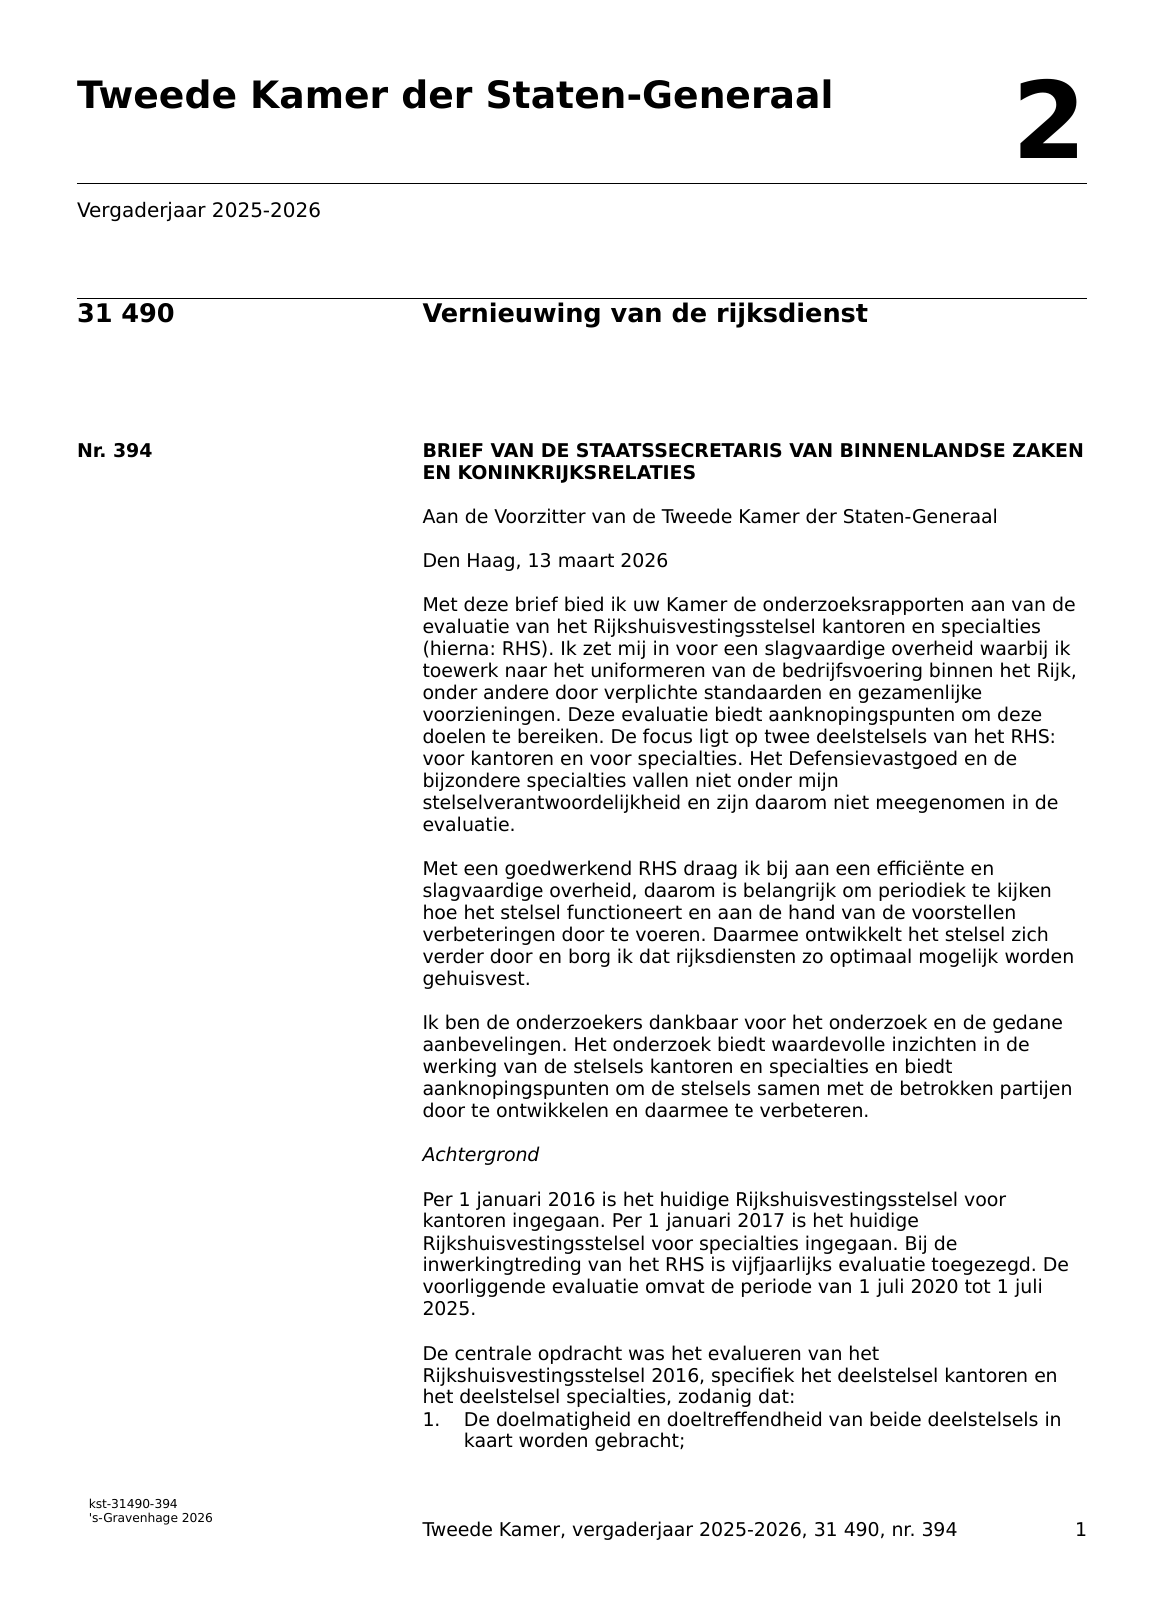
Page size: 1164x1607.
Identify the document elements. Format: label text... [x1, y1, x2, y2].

text Aan de Voorzitter van de Tweede Kamer der Staten-Generaal [422, 506, 1087, 528]
text 's-Gravenhage 2026 [88, 1511, 323, 1525]
text Ik ben de onderzoekers dankbaar voor het onderzoek en de gedane aanbevelingen. Het onderzoek biedt waardevolle inzichten in de werking van de stelsels kantoren en specialties en biedt aanknopingspunten om de stelsels samen met de betrokken partijen door te ontwikkelen en daarmee te verbeteren. [422, 1012, 1087, 1122]
text De centrale opdracht was het evalueren van het Rijkshuisvestingsstelsel 2016, specifiek het deelstelsel kantoren en het deelstelsel specialties, zodanig dat: [422, 1342, 1087, 1408]
text Met een goedwerkend RHS draag ik bij aan een efficiënte en slagvaardige overheid, daarom is belangrijk om periodiek te kijken hoe het stelsel functioneert en aan de hand van de voorstellen verbeteringen door te voeren. Daarmee ontwikkelt het stelsel zich verder door en borg ik dat rijksdiensten zo optimaal mogelijk worden gehuisvest. [422, 858, 1087, 990]
subtitle Achtergrond [422, 1144, 1087, 1166]
text Met deze brief bied ik uw Kamer de onderzoeksrapporten aan van de evaluatie van het Rijkshuisvestingsstelsel kantoren en specialties (hierna: RHS). Ik zet mij in voor een slagvaardige overheid waarbij ik toewerk naar het uniformeren van de bedrijfsvoering binnen het Rijk, onder andere door verplichte standaarden en gezamenlijke voorzieningen. Deze evaluatie biedt aanknopingspunten om deze doelen te bereiken. De focus ligt op twee deelstelsels van het RHS: voor kantoren en voor specialties. Het Defensievastgoed en de bijzondere specialties vallen niet onder mijn stelselverantwoordelijkheid en zijn daarom niet meegenomen in de evaluatie. [422, 594, 1087, 836]
subtitle 31 490 Vernieuwing van de rijksdienst [77, 299, 1087, 329]
table_header Tweede Kamer der Staten-Generaal [77, 59, 886, 183]
text kst-31490-394 [88, 1497, 323, 1511]
text 1. De doelmatigheid en doeltreffendheid van beide deelstelsels in kaart worden gebracht; [422, 1408, 1087, 1452]
text Per 1 januari 2016 is het huidige Rijkshuisvestingsstelsel voor kantoren ingegaan. Per 1 januari 2017 is het huidige Rijkshuisvestingsstelsel voor specialties ingegaan. Bij de inwerkingtreding van het RHS is vijfjaarlijks evaluatie toegezegd. De voorliggende evaluatie omvat de periode van 1 juli 2020 tot 1 juli 2025. [422, 1188, 1087, 1320]
subtitle Nr. 394 BRIEF VAN DE STAATSSECRETARIS VAN BINNENLANDSE ZAKEN EN KONINKRIJKSRELATIES [77, 440, 1087, 484]
text Den Haag, 13 maart 2026 [422, 550, 1087, 572]
table_cell Vergaderjaar 2025-2026 [77, 184, 1087, 298]
table_header 2 [886, 59, 1087, 183]
